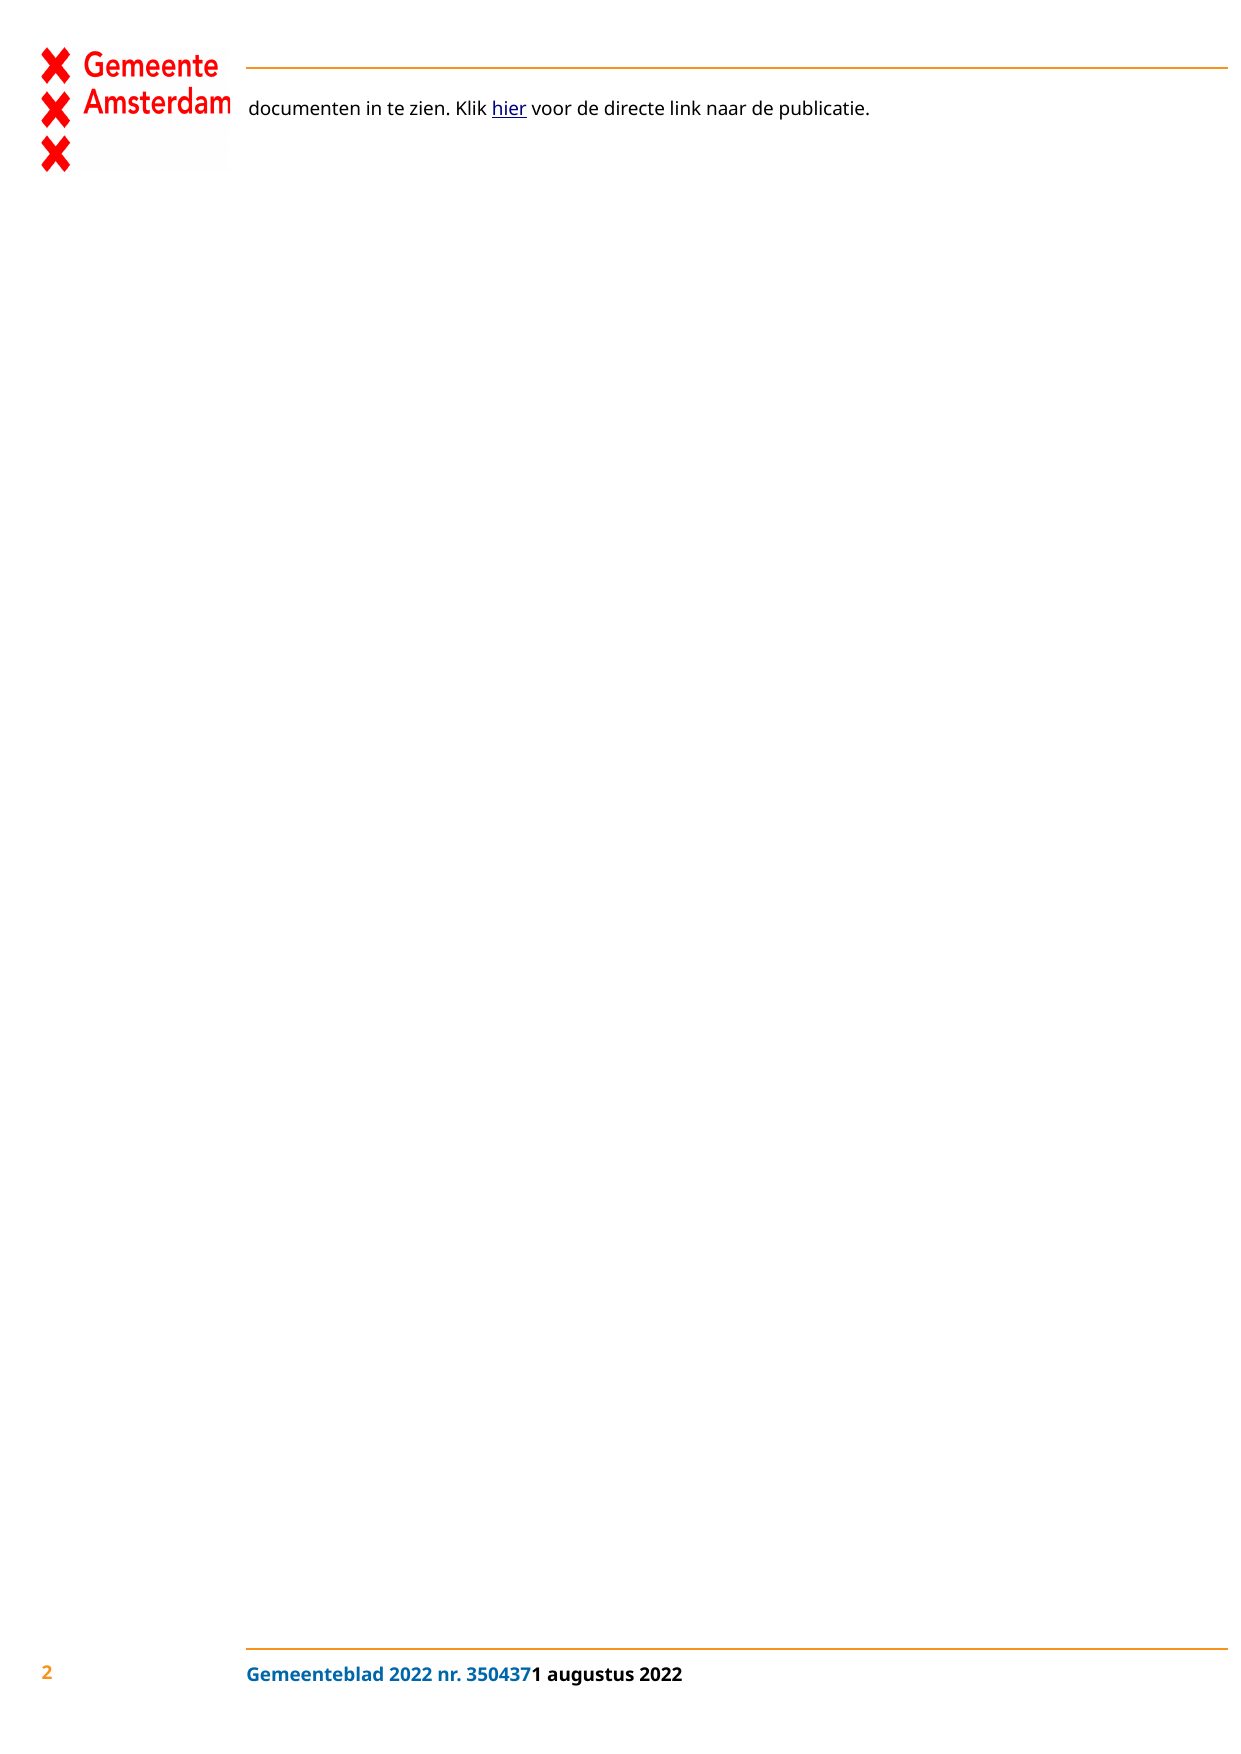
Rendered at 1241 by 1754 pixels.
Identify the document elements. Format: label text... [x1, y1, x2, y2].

text documenten in te zien. Klik hier voor de directe link naar de publicatie. [248, 95, 1152, 121]
picture [41, 47, 231, 172]
